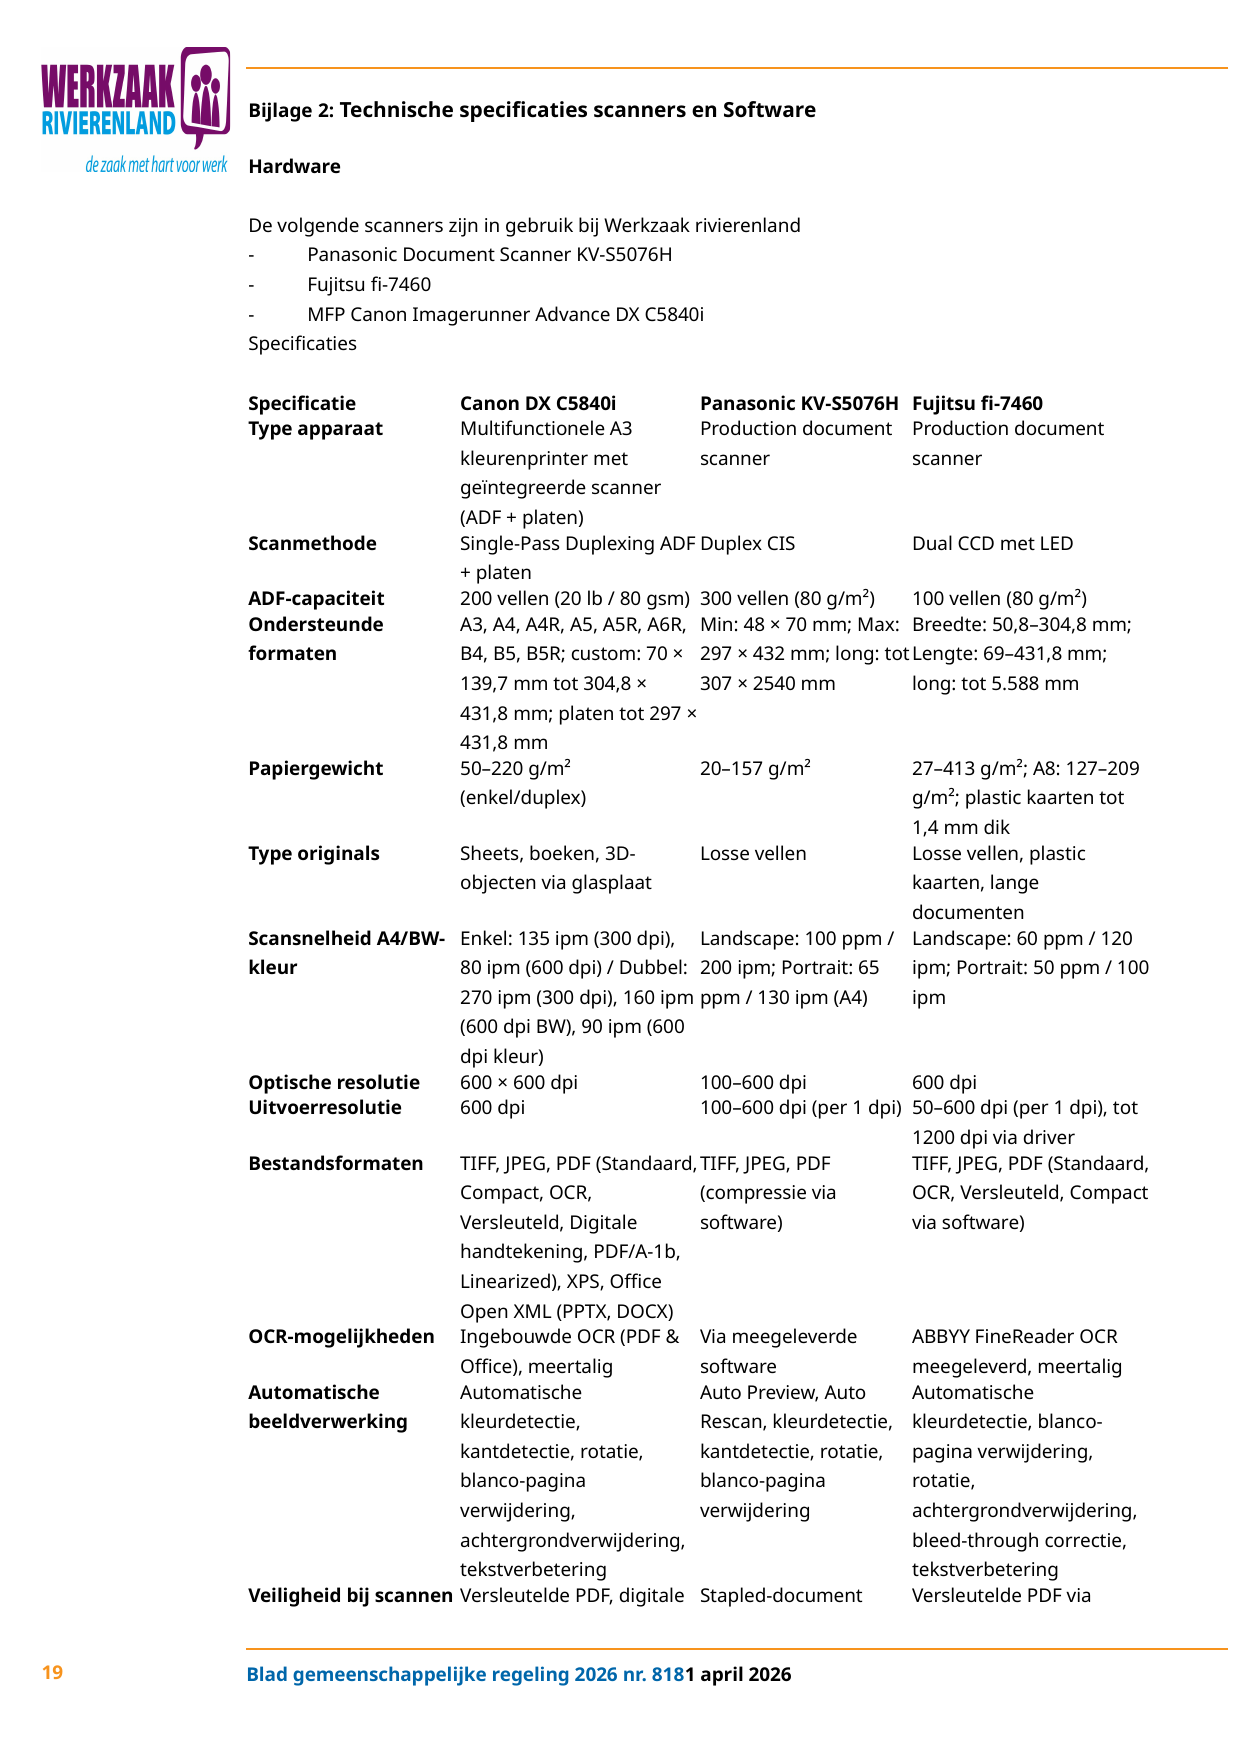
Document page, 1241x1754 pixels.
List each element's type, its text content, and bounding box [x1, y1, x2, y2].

table_cell Enkel: 135 ipm (300 dpi), 80 ipm (600 dpi) / Dubbel: 270 ipm (300 dpi), 160 ipm (600 dpi BW), 90 ipm (600 dpi kleur) [460, 925, 700, 1069]
table_cell 27–413 g/m²; A8: 127–209 g/m²; plastic kaarten tot 1,4 mm dik [912, 755, 1152, 840]
table_cell TIFF, JPEG, PDF (compressie via software) [700, 1150, 912, 1323]
table_cell Min: 48 × 70 mm; Max: 297 × 432 mm; long: tot 307 × 2540 mm [700, 611, 912, 755]
table_cell Ingebouwde OCR (PDF & Office), meertalig [460, 1324, 700, 1379]
table_header Fujitsu fi-7460 [912, 390, 1152, 415]
table_cell Landscape: 60 ppm / 120 ipm; Portrait: 50 ppm / 100 ipm [912, 925, 1152, 1069]
table_cell Landscape: 100 ppm / 200 ipm; Portrait: 65 ppm / 130 ipm (A4) [700, 925, 912, 1069]
table_cell Via meegeleverde software [700, 1324, 912, 1379]
table_cell 100–600 dpi (per 1 dpi) [700, 1095, 912, 1150]
table_header Panasonic KV-S5076H [700, 390, 912, 415]
list Fujitsu fi-7460 [248, 271, 1152, 297]
table_cell Automatische kleurdetectie, blanco-pagina verwijdering, rotatie, achtergrondverwijdering, bleed-through correctie, tekstverbetering [912, 1379, 1152, 1582]
table_cell 300 vellen (80 g/m²) [700, 585, 912, 611]
table_cell Breedte: 50,8–304,8 mm; Lengte: 69–431,8 mm; long: tot 5.588 mm [912, 611, 1152, 755]
table_cell Versleutelde PDF, digitale [460, 1582, 700, 1608]
table_cell 600 × 600 dpi [460, 1069, 700, 1094]
picture [41, 47, 231, 172]
table_cell Dual CCD met LED [912, 530, 1152, 585]
table_cell 200 vellen (20 lb / 80 gsm) [460, 585, 700, 611]
table_cell TIFF, JPEG, PDF (Standaard, Compact, OCR, Versleuteld, Digitale handtekening, PDF/A-1b, Linearized), XPS, Office Open XML (PPTX, DOCX) [460, 1150, 700, 1323]
table_cell Optische resolutie [248, 1069, 460, 1094]
table_header Canon DX C5840i [460, 390, 700, 415]
table_cell Bestandsformaten [248, 1150, 460, 1323]
table_cell Duplex CIS [700, 530, 912, 585]
table_cell Production document scanner [912, 415, 1152, 530]
table_cell ADF-capaciteit [248, 585, 460, 611]
table_cell Production document scanner [700, 415, 912, 530]
table_cell Automatische beeldverwerking [248, 1379, 460, 1582]
table_cell Versleutelde PDF via [912, 1582, 1152, 1608]
text Hardware [248, 153, 1152, 179]
table_cell Single-Pass Duplexing ADF + platen [460, 530, 700, 585]
table_cell Type apparaat [248, 415, 460, 530]
text De volgende scanners zijn in gebruik bij Werkzaak rivierenland [248, 212, 1152, 238]
table_cell 50–220 g/m² (enkel/duplex) [460, 755, 700, 840]
table_cell Uitvoerresolutie [248, 1095, 460, 1150]
table_cell Ondersteunde formaten [248, 611, 460, 755]
table_cell Losse vellen, plastic kaarten, lange documenten [912, 840, 1152, 925]
table_cell Type originals [248, 840, 460, 925]
table_cell OCR-mogelijkheden [248, 1324, 460, 1379]
table_header Specificatie [248, 390, 460, 415]
text Specificaties [248, 330, 1152, 356]
table_cell ABBYY FineReader OCR meegeleverd, meertalig [912, 1324, 1152, 1379]
table_cell Scansnelheid A4/BW-kleur [248, 925, 460, 1069]
table_cell Automatische kleurdetectie, kantdetectie, rotatie, blanco-pagina verwijdering, achtergrondverwijdering, tekstverbetering [460, 1379, 700, 1582]
table_cell Stapled-document [700, 1582, 912, 1608]
table_cell Sheets, boeken, 3D-objecten via glasplaat [460, 840, 700, 925]
table_cell A3, A4, A4R, A5, A5R, A6R, B4, B5, B5R; custom: 70 × 139,7 mm tot 304,8 × 431,8 mm; platen tot 297 × 431,8 mm [460, 611, 700, 755]
table_cell Auto Preview, Auto Rescan, kleurdetectie, kantdetectie, rotatie, blanco-pagina verwijdering [700, 1379, 912, 1582]
text Bijlage 2: Technische specificaties scanners en Software [248, 95, 1152, 123]
table_cell Papiergewicht [248, 755, 460, 840]
table_cell 100–600 dpi [700, 1069, 912, 1094]
table_cell Losse vellen [700, 840, 912, 925]
table_cell TIFF, JPEG, PDF (Standaard, OCR, Versleuteld, Compact via software) [912, 1150, 1152, 1323]
table_cell 100 vellen (80 g/m²) [912, 585, 1152, 611]
list MFP Canon Imagerunner Advance DX C5840i [248, 301, 1152, 327]
table_cell 600 dpi [460, 1095, 700, 1150]
table_cell 600 dpi [912, 1069, 1152, 1094]
table_cell Scanmethode [248, 530, 460, 585]
list Panasonic Document Scanner KV-S5076H [248, 242, 1152, 267]
table_cell Veiligheid bij scannen [248, 1582, 460, 1608]
table_cell 50–600 dpi (per 1 dpi), tot 1200 dpi via driver [912, 1095, 1152, 1150]
table_cell Multifunctionele A3 kleurenprinter met geïntegreerde scanner (ADF + platen) [460, 415, 700, 530]
table_cell 20–157 g/m² [700, 755, 912, 840]
